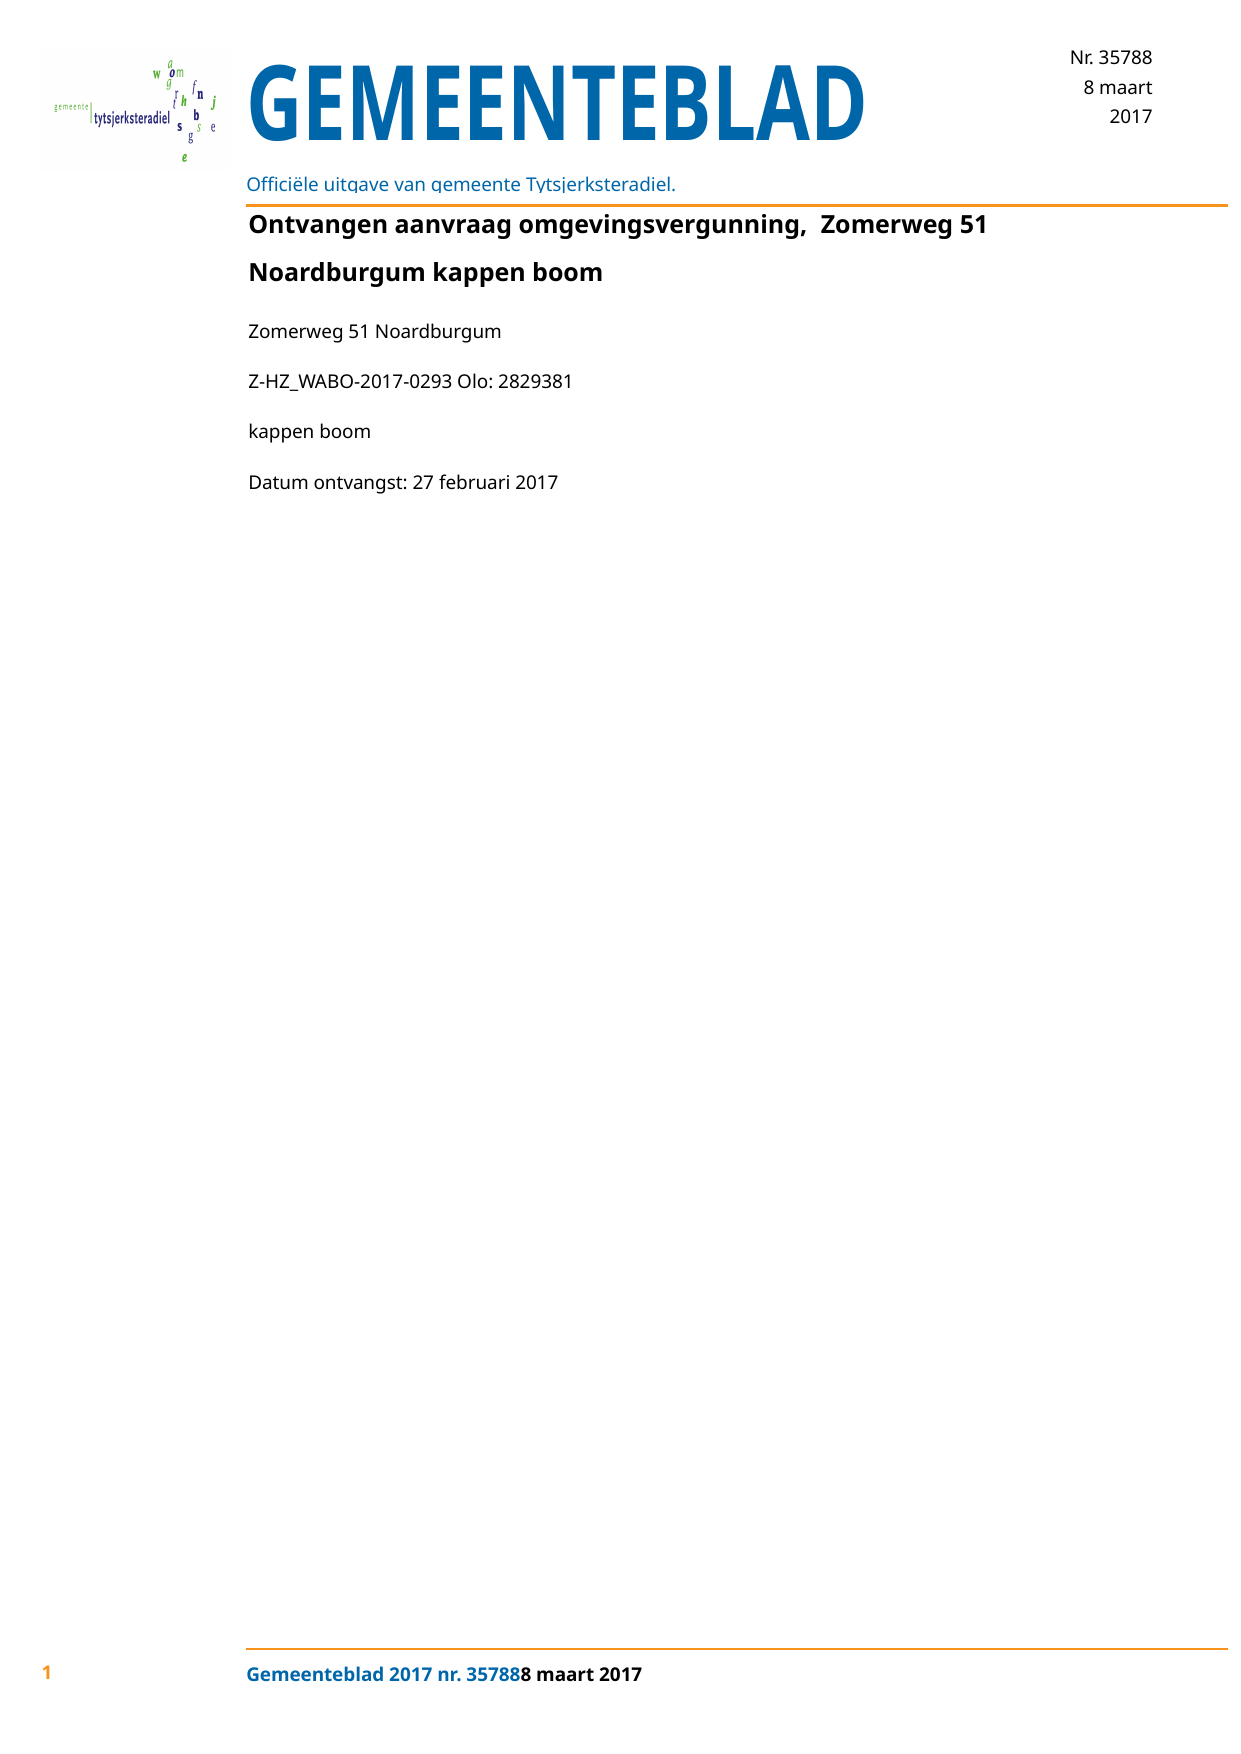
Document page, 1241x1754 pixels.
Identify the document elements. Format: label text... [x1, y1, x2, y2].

text kappen boom [248, 419, 1152, 444]
text Datum ontvangst: 27 februari 2017 [248, 469, 1152, 495]
picture [41, 47, 231, 172]
text Z-HZ_WABO-2017-0293 Olo: 2829381 [248, 368, 1152, 394]
text Zomerweg 51 Noardburgum [248, 318, 1152, 344]
text Ontvangen aanvraag omgevingsvergunning, Zomerweg 51 Noardburgum kappen boom [248, 207, 1152, 288]
